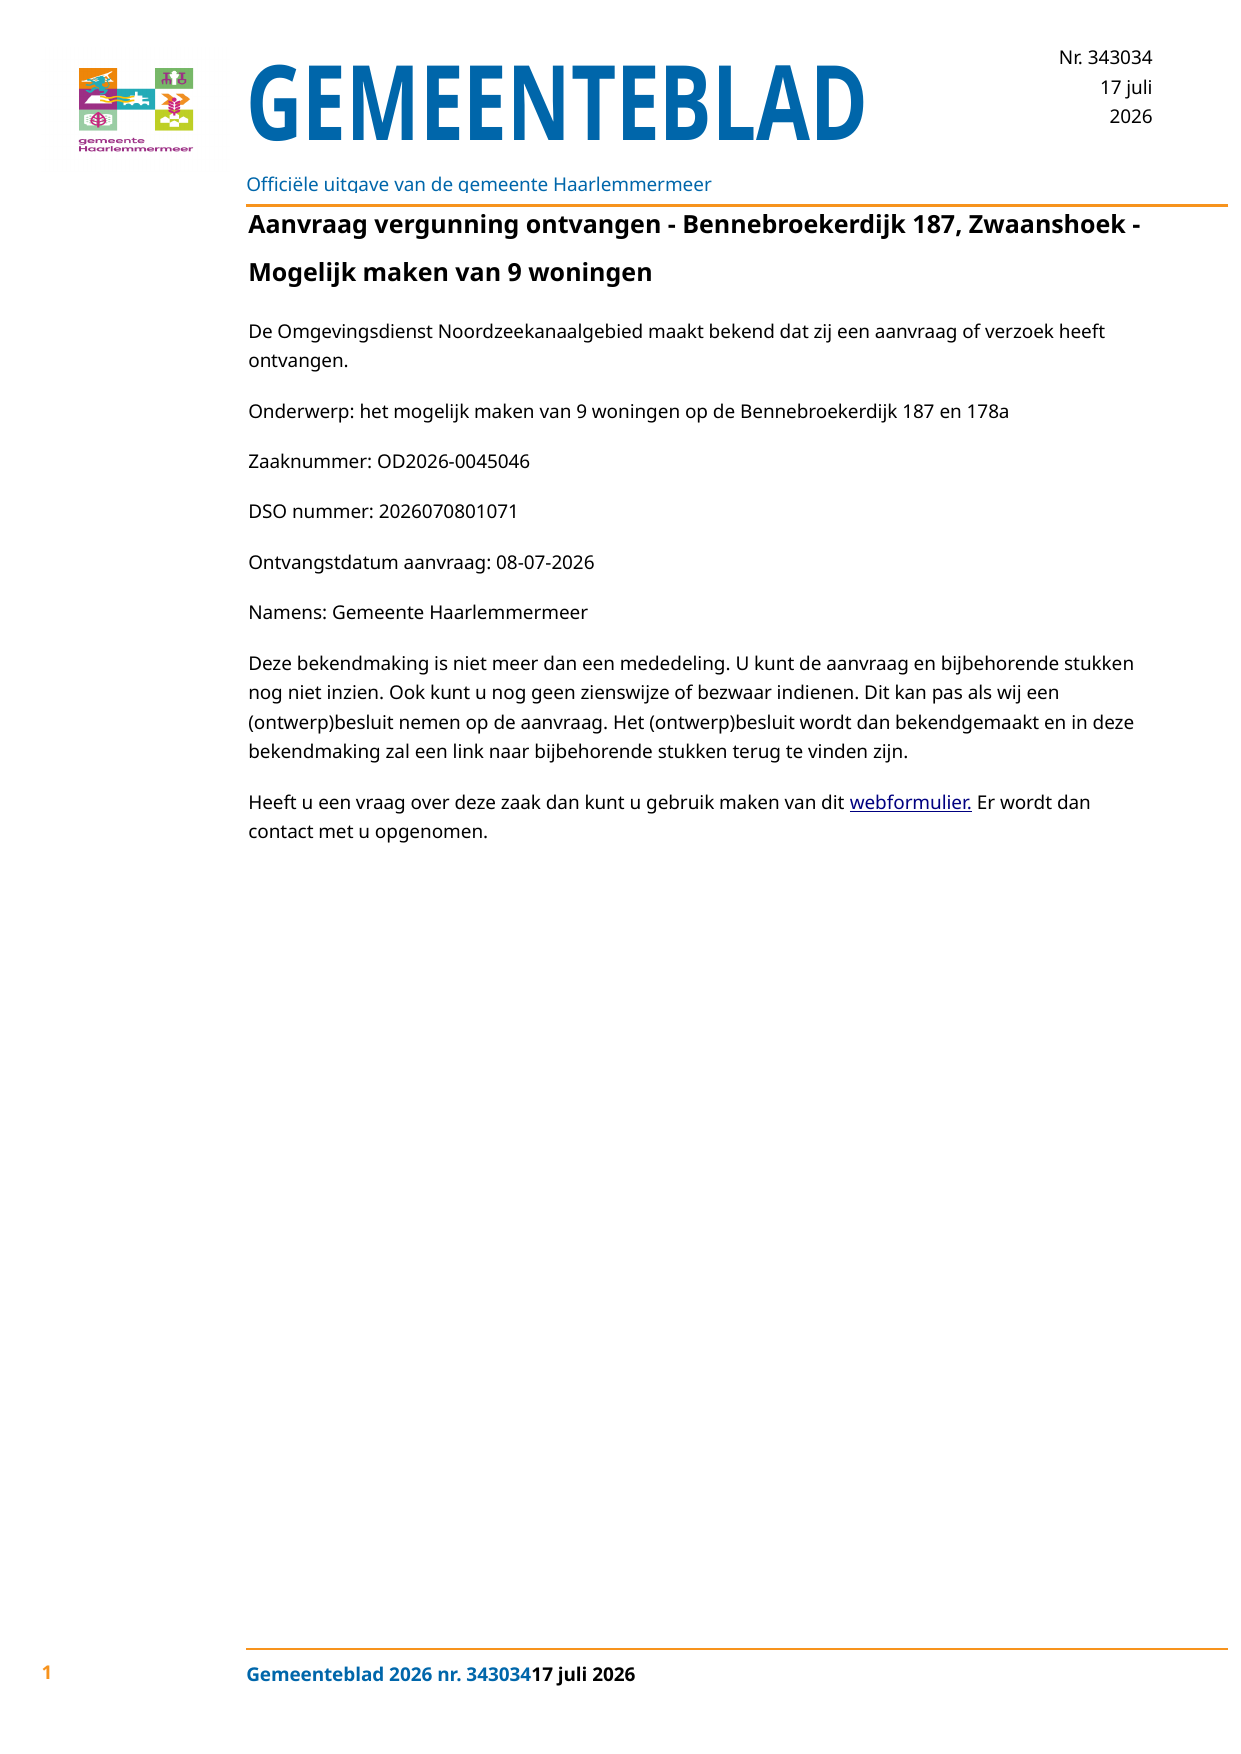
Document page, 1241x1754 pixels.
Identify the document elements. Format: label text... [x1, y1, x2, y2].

text Aanvraag vergunning ontvangen - Bennebroekerdijk 187, Zwaanshoek - Mogelijk maken van 9 woningen [248, 207, 1152, 288]
text De Omgevingsdienst Noordzeekanaalgebied maakt bekend dat zij een aanvraag of verzoek heeft ontvangen. [248, 318, 1152, 373]
text Zaaknummer: OD2026-0045046 [248, 448, 1152, 474]
text Namens: Gemeente Haarlemmermeer [248, 599, 1152, 625]
text DSO nummer: 2026070801071 [248, 499, 1152, 524]
text Deze bekendmaking is niet meer dan een mededeling. U kunt de aanvraag en bijbehorende stukken nog niet inzien. Ook kunt u nog geen zienswijze of bezwaar indienen. Dit kan pas als wij een (ontwerp)besluit nemen op de aanvraag. Het (ontwerp)besluit wordt dan bekendgemaakt en in deze bekendmaking zal een link naar bijbehorende stukken terug te vinden zijn. [248, 650, 1152, 764]
text Heeft u een vraag over deze zaak dan kunt u gebruik maken van dit webformulier. Er wordt dan contact met u opgenomen. [248, 789, 1152, 844]
text Ontvangstdatum aanvraag: 08-07-2026 [248, 549, 1152, 575]
text Onderwerp: het mogelijk maken van 9 woningen op de Bennebroekerdijk 187 en 178a [248, 398, 1152, 424]
picture [41, 47, 231, 172]
